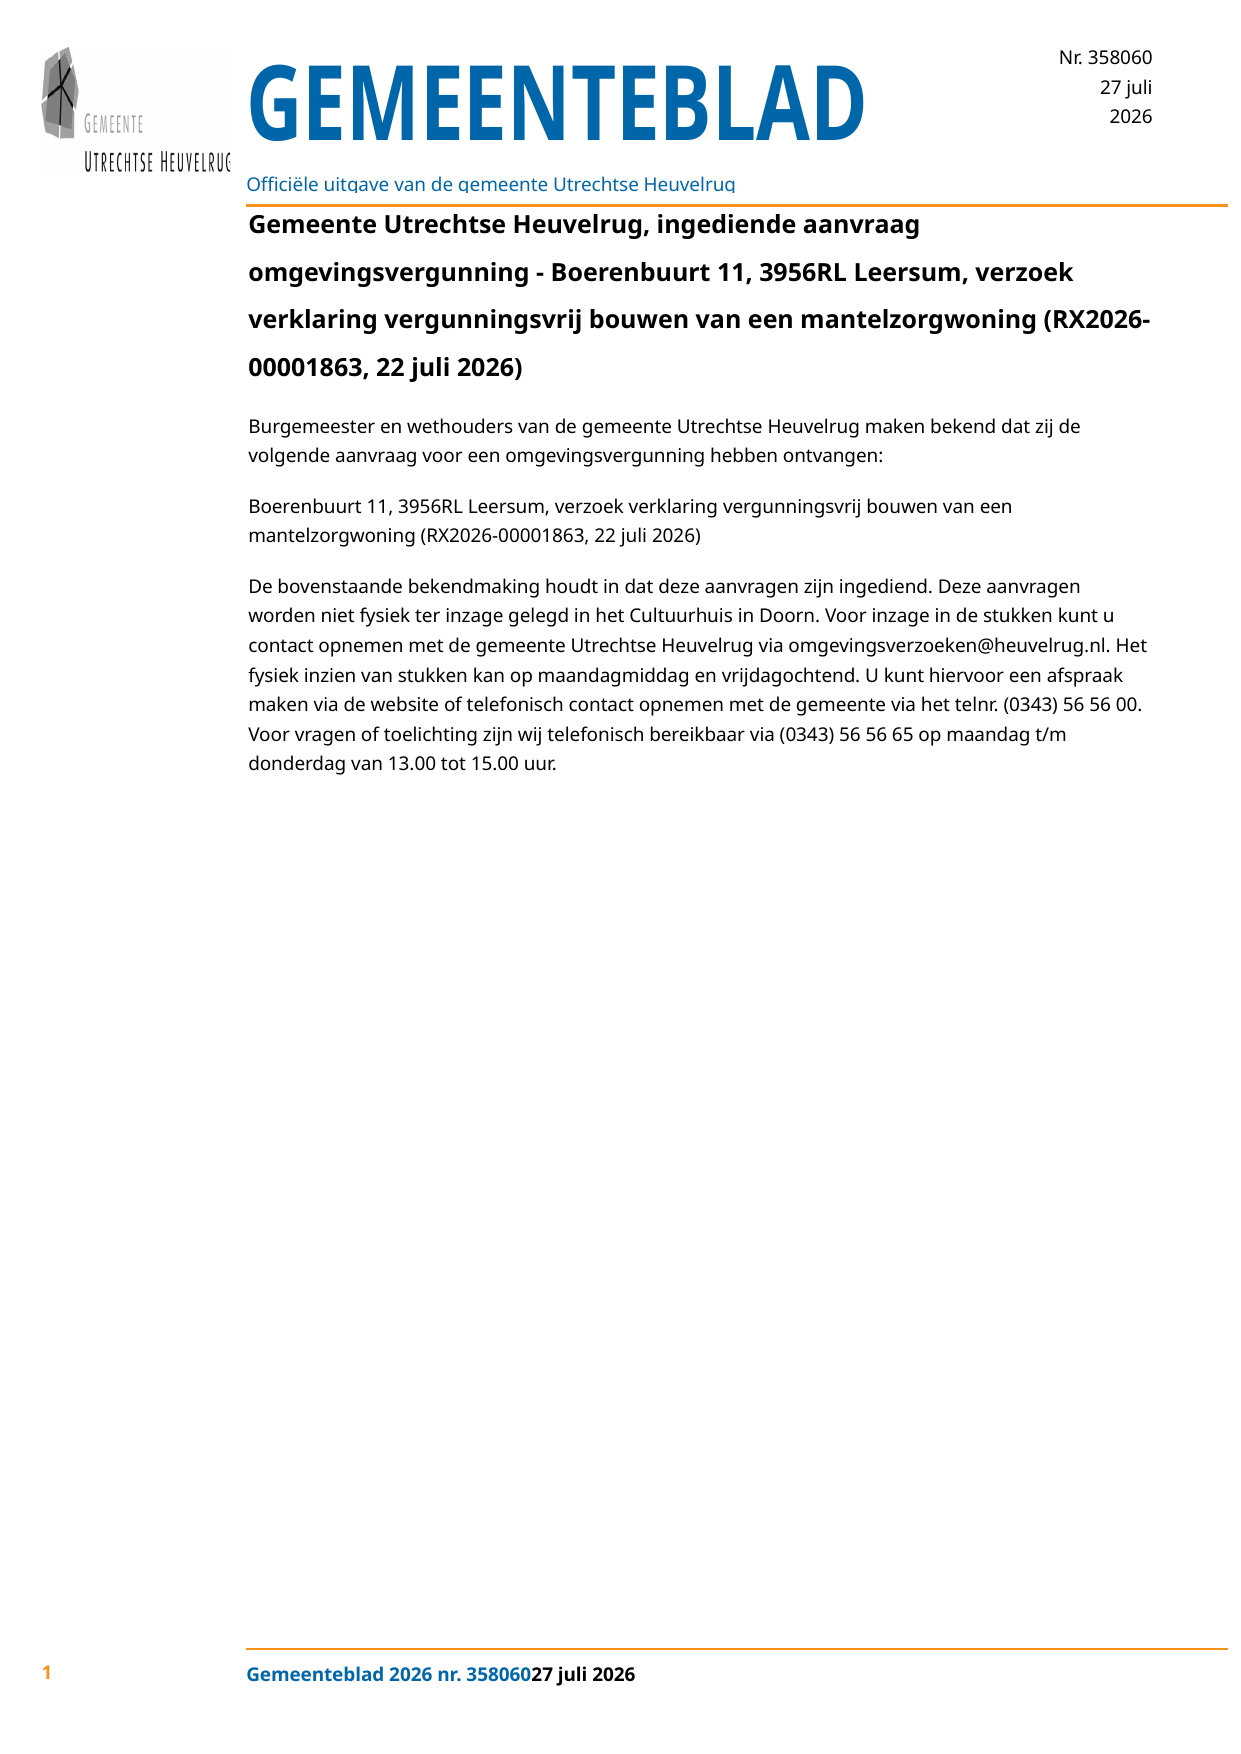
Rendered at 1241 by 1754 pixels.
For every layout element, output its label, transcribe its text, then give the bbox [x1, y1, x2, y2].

text De bovenstaande bekendmaking houdt in dat deze aanvragen zijn ingediend. Deze aanvragen worden niet fysiek ter inzage gelegd in het Cultuurhuis in Doorn. Voor inzage in de stukken kunt u contact opnemen met de gemeente Utrechtse Heuvelrug via omgevingsverzoeken@heuvelrug.nl. Het fysiek inzien van stukken kan op maandagmiddag en vrijdagochtend. U kunt hiervoor een afspraak maken via de website of telefonisch contact opnemen met de gemeente via het telnr. (0343) 56 56 00. Voor vragen of toelichting zijn wij telefonisch bereikbaar via (0343) 56 56 65 op maandag t/m donderdag van 13.00 tot 15.00 uur. [248, 573, 1152, 776]
text Boerenbuurt 11, 3956RL Leersum, verzoek verklaring vergunningsvrij bouwen van een mantelzorgwoning (RX2026-00001863, 22 juli 2026) [248, 493, 1152, 548]
picture [41, 47, 231, 172]
text Burgemeester en wethouders van de gemeente Utrechtse Heuvelrug maken bekend dat zij de volgende aanvraag voor een omgevingsvergunning hebben ontvangen: [248, 413, 1152, 468]
text Gemeente Utrechtse Heuvelrug, ingediende aanvraag omgevingsvergunning - Boerenbuurt 11, 3956RL Leersum, verzoek verklaring vergunningsvrij bouwen van een mantelzorgwoning (RX2026-00001863, 22 juli 2026) [248, 207, 1152, 384]
